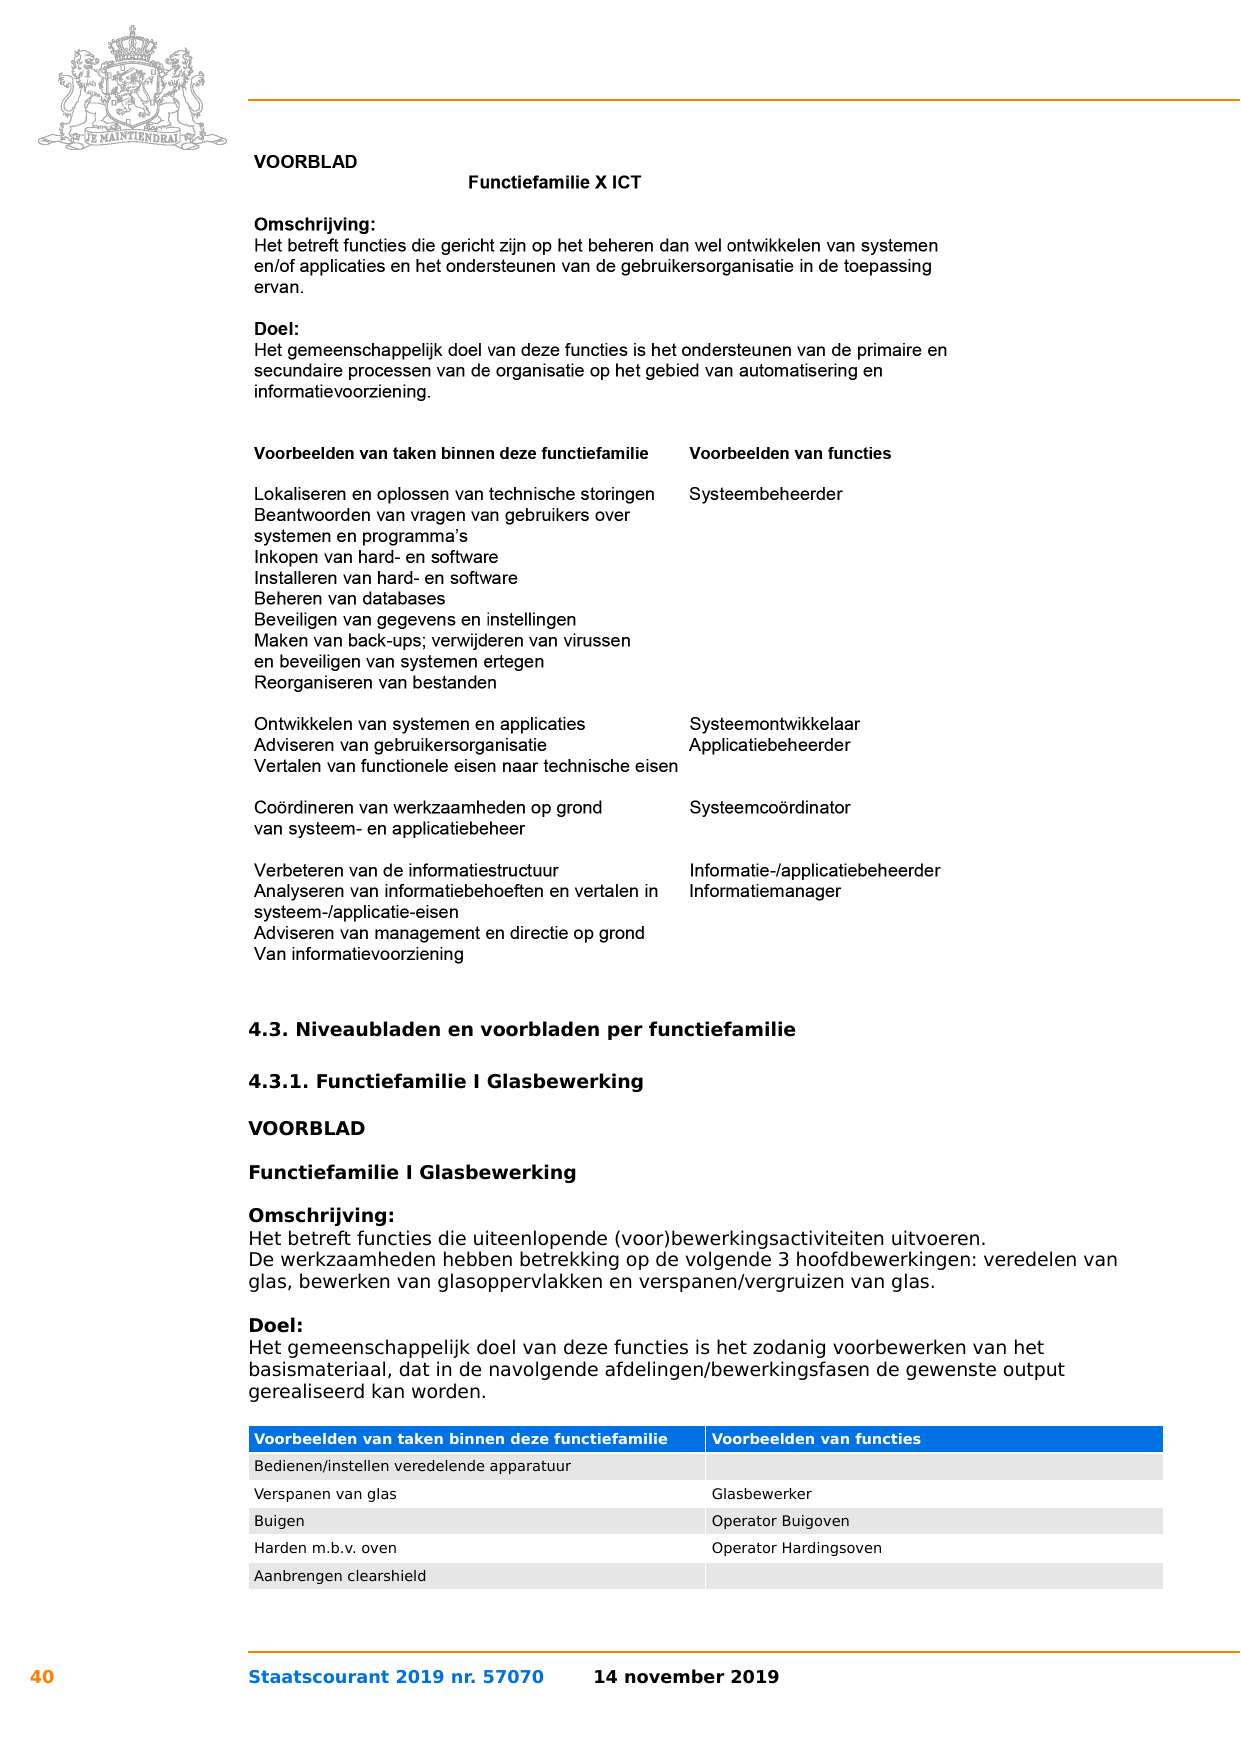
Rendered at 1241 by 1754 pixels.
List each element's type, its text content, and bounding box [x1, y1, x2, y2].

subtitle 4.3. Niveaubladen en voorbladen per functiefamilie [248, 1019, 1163, 1041]
picture [38, 25, 227, 150]
text Omschrijving: [248, 1205, 1163, 1227]
table_cell Verspanen van glas [249, 1481, 705, 1507]
text De werkzaamheden hebben betrekking op de volgende 3 hoofdbewerkingen: veredelen van glas, bewerken van glasoppervlakken en verspanen/vergruizen van glas. [248, 1249, 1163, 1293]
subtitle Functiefamilie I Glasbewerking [248, 1162, 1163, 1183]
table_header Voorbeelden van functies [706, 1426, 1163, 1452]
table_cell Buigen [249, 1508, 705, 1534]
text Doel: [248, 1315, 1163, 1337]
table_cell [706, 1563, 1163, 1589]
text Het gemeenschappelijk doel van deze functies is het zodanig voorbewerken van het basismateriaal, dat in de navolgende afdelingen/bewerkingsfasen de gewenste output gerealiseerd kan worden. [248, 1337, 1163, 1403]
picture [248, 151, 969, 967]
table_header Voorbeelden van taken binnen deze functiefamilie [249, 1426, 705, 1452]
subtitle 4.3.1. Functiefamilie I Glasbewerking [248, 1071, 1163, 1093]
table_cell Operator Buigoven [706, 1508, 1163, 1534]
table_cell Operator Hardingsoven [706, 1536, 1163, 1562]
subtitle VOORBLAD [248, 1118, 1163, 1140]
table_cell Bedienen/instellen veredelende apparatuur [249, 1454, 705, 1480]
table_cell [706, 1454, 1163, 1480]
text Het betreft functies die uiteenlopende (voor)bewerkingsactiviteiten uitvoeren. [248, 1227, 1163, 1249]
table_cell Aanbrengen clearshield [249, 1563, 705, 1589]
table_cell Glasbewerker [706, 1481, 1163, 1507]
table_cell Harden m.b.v. oven [249, 1536, 705, 1562]
